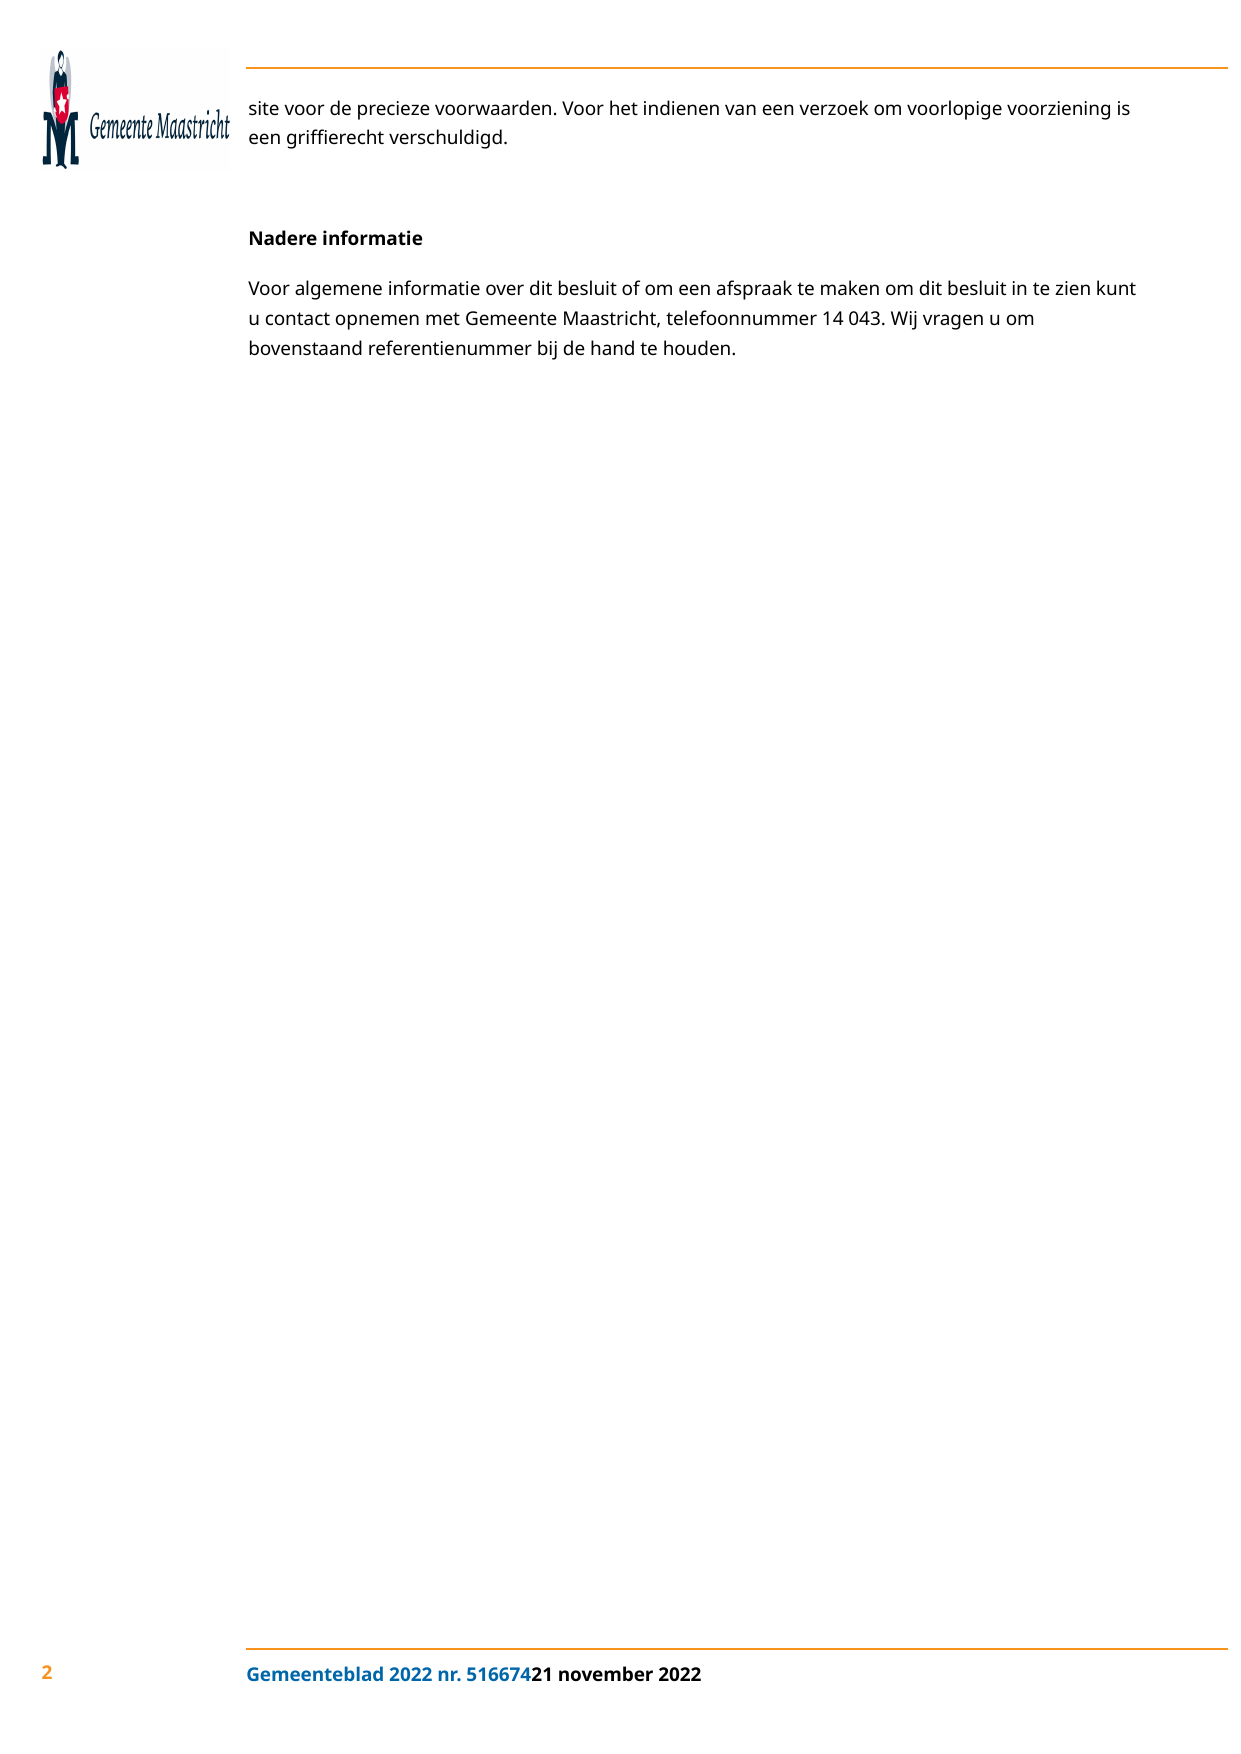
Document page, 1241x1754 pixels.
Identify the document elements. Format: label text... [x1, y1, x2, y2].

picture [41, 47, 231, 172]
text Nadere informatie [248, 225, 1152, 251]
text site voor de precieze voorwaarden. Voor het indienen van een verzoek om voorlopige voorziening is een griffierecht verschuldigd. [248, 95, 1152, 150]
text Voor algemene informatie over dit besluit of om een afspraak te maken om dit besluit in te zien kunt u contact opnemen met Gemeente Maastricht, telefoonnummer 14 043. Wij vragen u om bovenstaand referentienummer bij de hand te houden. [248, 276, 1152, 361]
